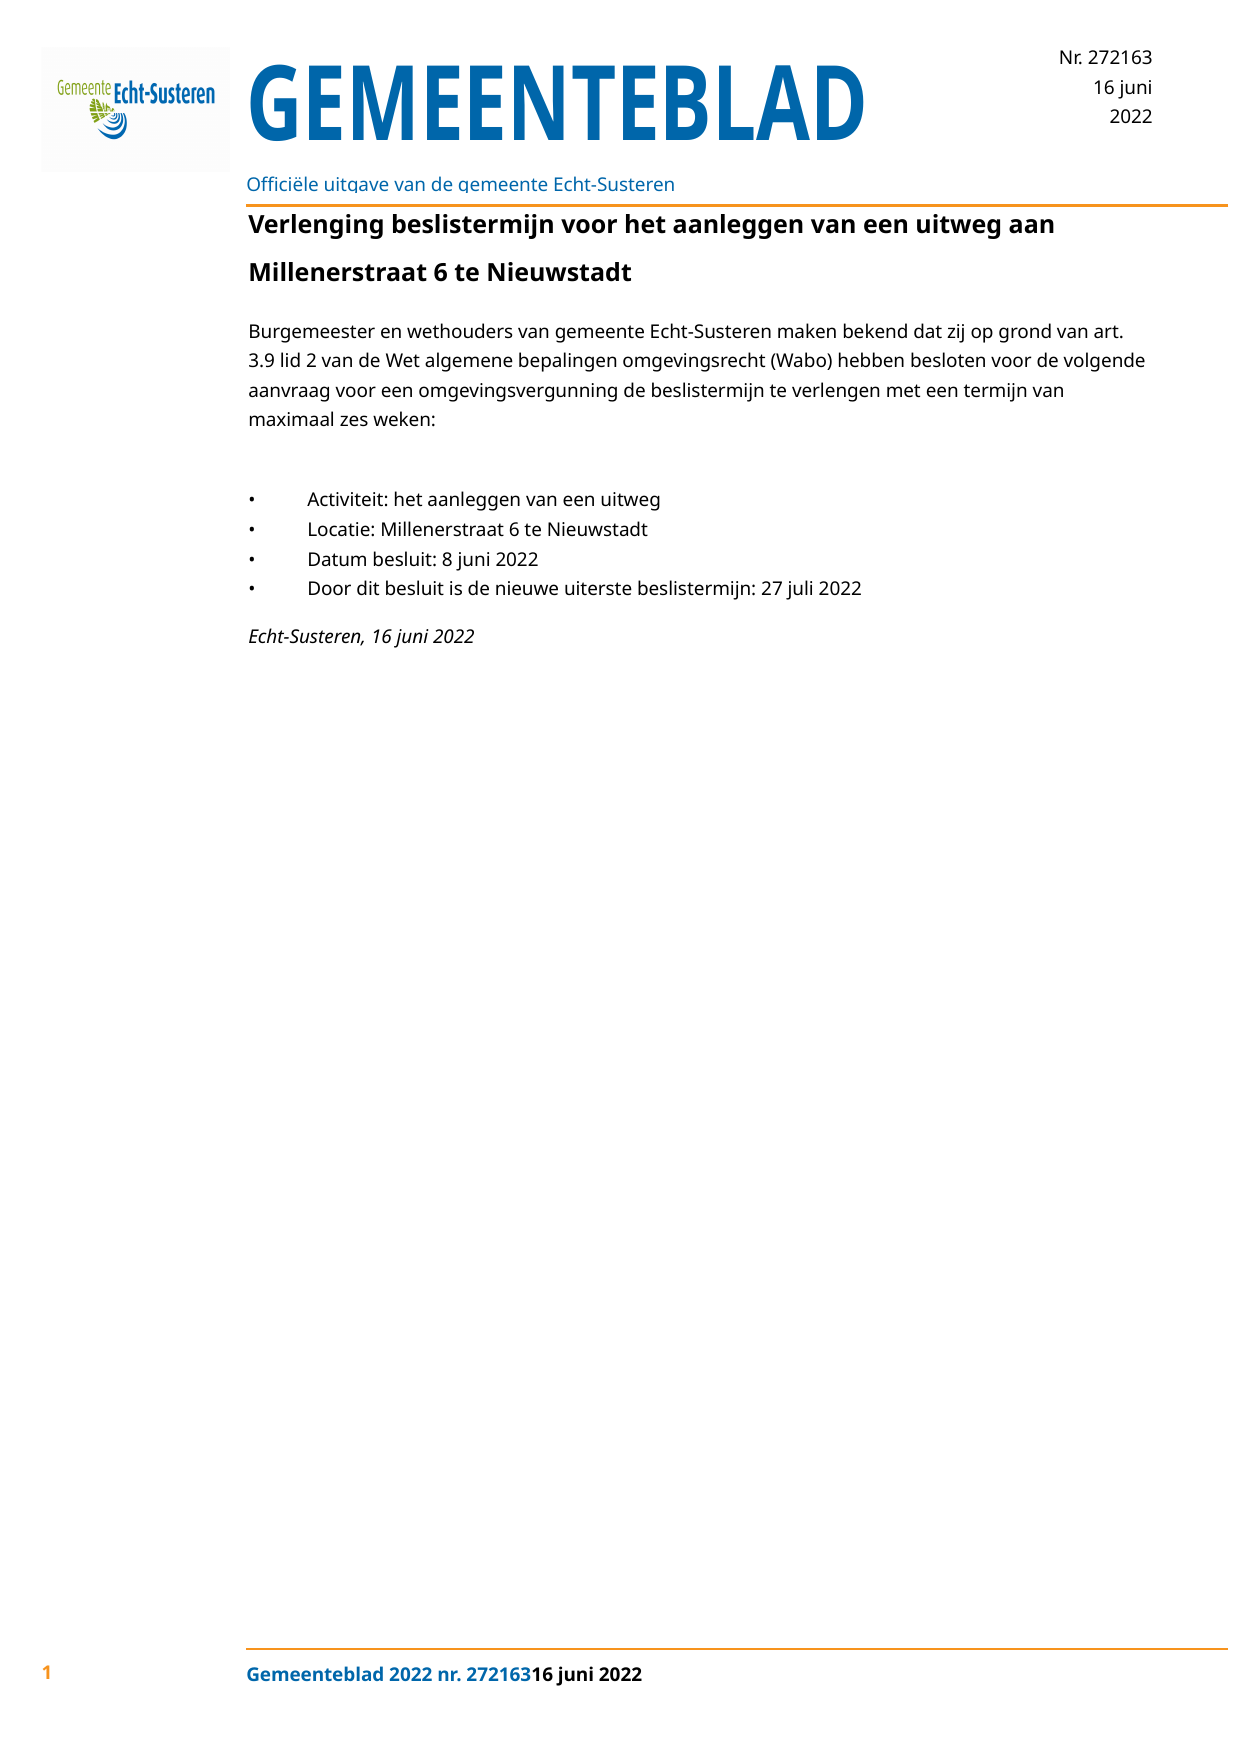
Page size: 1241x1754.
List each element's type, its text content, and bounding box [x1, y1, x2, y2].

list Datum besluit: 8 juni 2022 [248, 546, 1152, 572]
list Activiteit: het aanleggen van een uitweg [248, 487, 1152, 512]
text Echt-Susteren, 16 juni 2022 [248, 623, 1152, 649]
picture [41, 47, 231, 172]
text Burgemeester en wethouders van gemeente Echt-Susteren maken bekend dat zij op grond van art. 3.9 lid 2 van de Wet algemene bepalingen omgevingsrecht (Wabo) hebben besloten voor de volgende aanvraag voor een omgevingsvergunning de beslistermijn te verlengen met een termijn van maximaal zes weken: [248, 318, 1152, 432]
text Verlenging beslistermijn voor het aanleggen van een uitweg aan Millenerstraat 6 te Nieuwstadt [248, 207, 1152, 288]
list Door dit besluit is de nieuwe uiterste beslistermijn: 27 juli 2022 [248, 575, 1152, 601]
list Locatie: Millenerstraat 6 te Nieuwstadt [248, 516, 1152, 542]
